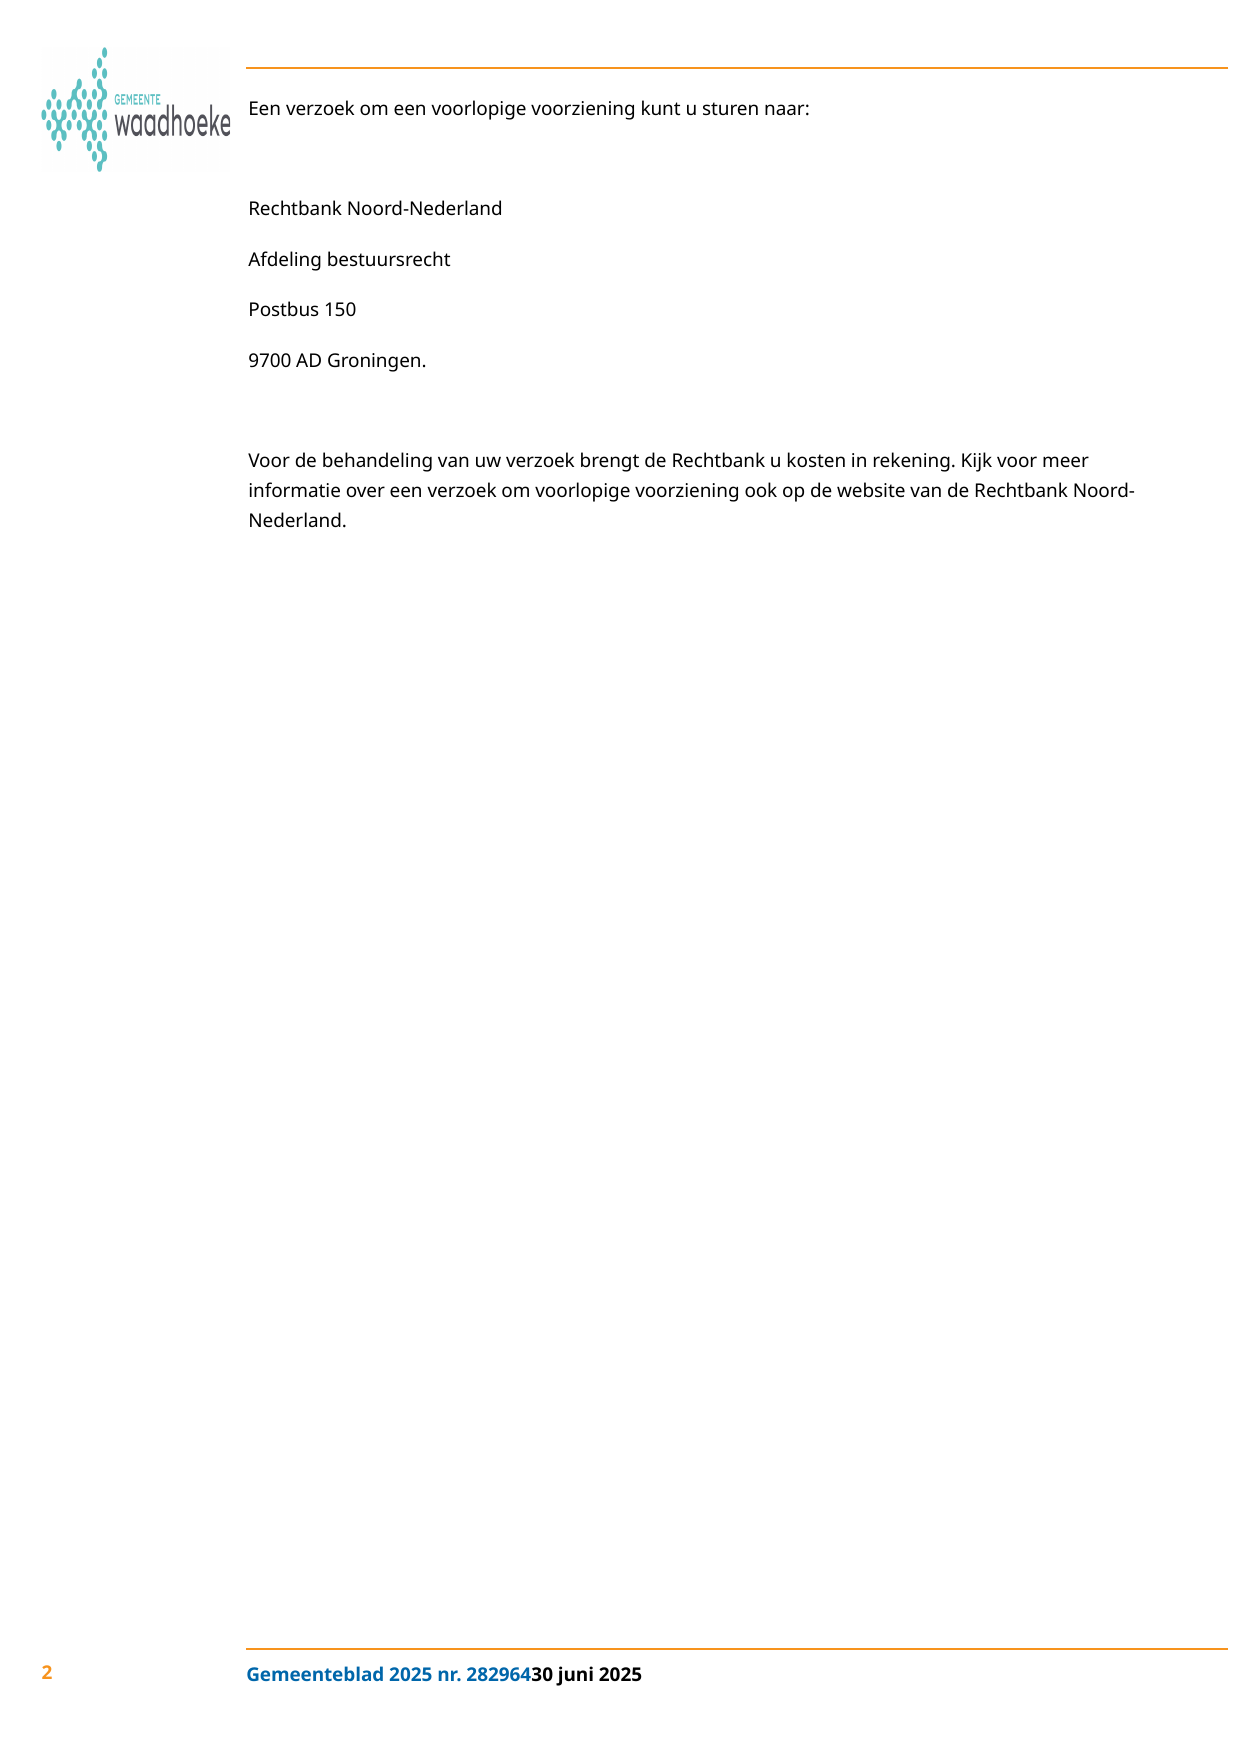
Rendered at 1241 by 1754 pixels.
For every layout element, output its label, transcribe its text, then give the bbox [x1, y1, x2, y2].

picture [41, 47, 231, 172]
text Een verzoek om een voorlopige voorziening kunt u sturen naar: [248, 95, 1152, 121]
text Rechtbank Noord-Nederland [248, 196, 1152, 221]
text Afdeling bestuursrecht [248, 246, 1152, 272]
text Postbus 150 [248, 296, 1152, 322]
text 9700 AD Groningen. [248, 347, 1152, 373]
text Voor de behandeling van uw verzoek brengt de Rechtbank u kosten in rekening. Kijk voor meer informatie over een verzoek om voorlopige voorziening ook op de website van de Rechtbank Noord-Nederland. [248, 448, 1152, 533]
